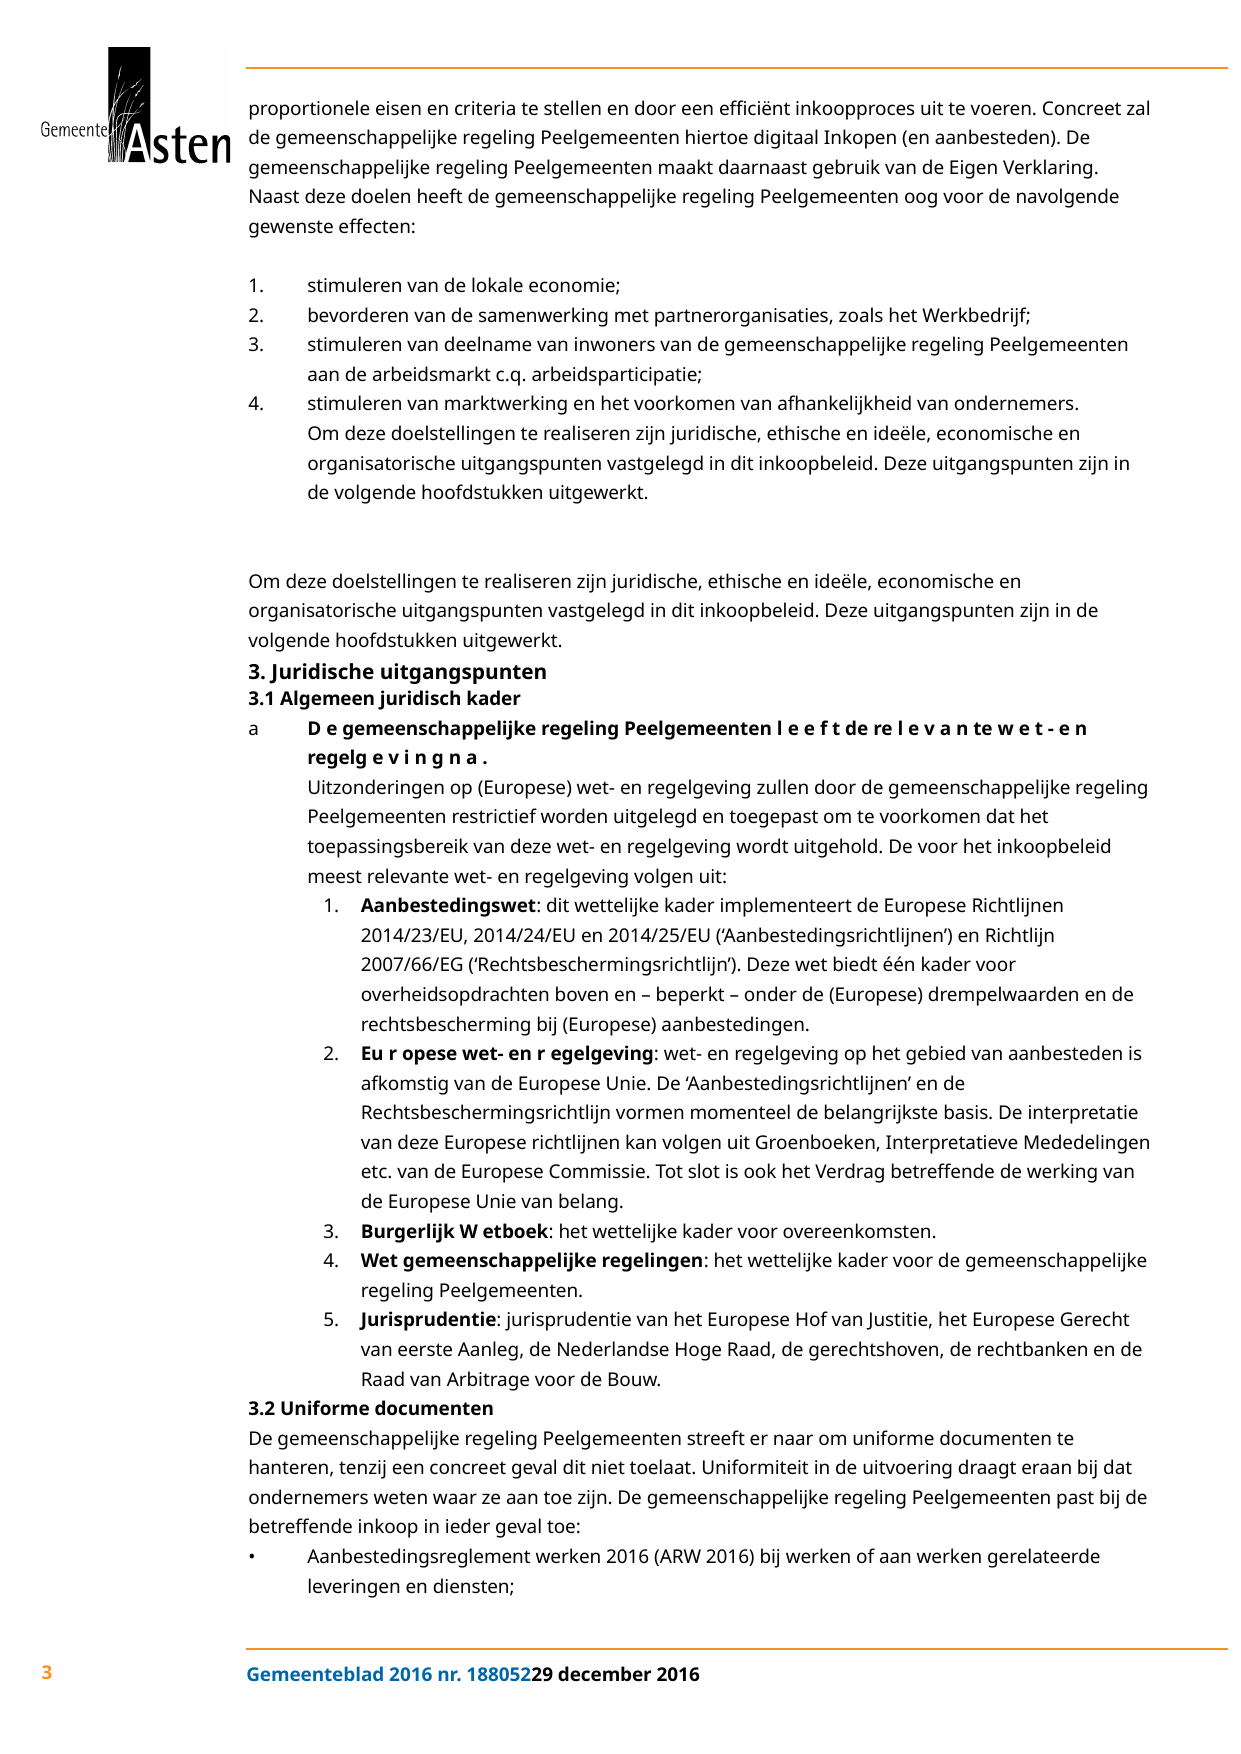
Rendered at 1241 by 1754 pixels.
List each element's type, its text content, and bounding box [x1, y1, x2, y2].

text 3.2 Uniforme documenten [248, 1395, 1152, 1421]
text De gemeenschappelijke regeling Peelgemeenten streeft er naar om uniforme documenten te hanteren, tenzij een concreet geval dit niet toelaat. Uniformiteit in de uitvoering draagt eraan bij dat ondernemers weten waar ze aan toe zijn. De gemeenschappelijke regeling Peelgemeenten past bij de betreffende inkoop in ieder geval toe: [248, 1425, 1152, 1539]
list D e gemeenschappelijke regeling Peelgemeenten l e e f t de re l e v a n te w e t - e n regelg e v i n g n a . [248, 715, 1152, 770]
list bevorderen van de samenwerking met partnerorganisaties, zoals het Werkbedrijf; [248, 302, 1152, 328]
picture [41, 47, 231, 172]
list Uitzonderingen op (Europese) wet- en regelgeving zullen door de gemeenschappelijke regeling Peelgemeenten restrictief worden uitgelegd en toegepast om te voorkomen dat het toepassingsbereik van deze wet- en regelgeving wordt uitgehold. De voor het inkoopbeleid meest relevante wet- en regelgeving volgen uit: [248, 774, 1152, 888]
text Naast deze doelen heeft de gemeenschappelijke regeling Peelgemeenten oog voor de navolgende gewenste effecten: [248, 183, 1152, 239]
list stimuleren van deelname van inwoners van de gemeenschappelijke regeling Peelgemeenten aan de arbeidsmarkt c.q. arbeidsparticipatie; [248, 331, 1152, 387]
text 3.1 Algemeen juridisch kader [248, 685, 1152, 711]
list Wet gemeenschappelijke regelingen: het wettelijke kader voor de gemeenschappelijke regeling Peelgemeenten. [323, 1247, 1152, 1303]
list Aanbestedingsreglement werken 2016 (ARW 2016) bij werken of aan werken gerelateerde leveringen en diensten; [248, 1543, 1152, 1598]
list Eu r opese wet- en r egelgeving: wet- en regelgeving op het gebied van aanbesteden is afkomstig van de Europese Unie. De ‘Aanbestedingsrichtlijnen’ en de Rechtsbeschermingsrichtlijn vormen momenteel de belangrijkste basis. De interpretatie van deze Europese richtlijnen kan volgen uit Groenboeken, Interpretatieve Mededelingen etc. van de Europese Commissie. Tot slot is ook het Verdrag betreffende de werking van de Europese Unie van belang. [323, 1040, 1152, 1214]
list Jurisprudentie: jurisprudentie van het Europese Hof van Justitie, het Europese Gerecht van eerste Aanleg, de Nederlandse Hoge Raad, de gerechtshoven, de rechtbanken en de Raad van Arbitrage voor de Bouw. [323, 1307, 1152, 1391]
list Burgerlijk W etboek: het wettelijke kader voor overeenkomsten. [323, 1218, 1152, 1243]
list stimuleren van marktwerking en het voorkomen van afhankelijkheid van ondernemers. [248, 391, 1152, 416]
list Aanbestedingswet: dit wettelijke kader implementeert de Europese Richtlijnen 2014/23/EU, 2014/24/EU en 2014/25/EU (‘Aanbestedingsrichtlijnen’) en Richtlijn 2007/66/EG (‘Rechtsbeschermingsrichtlijn’). Deze wet biedt één kader voor overheidsopdrachten boven en – beperkt – onder de (Europese) drempelwaarden en de rechtsbescherming bij (Europese) aanbestedingen. [323, 892, 1152, 1036]
text 3. Juridische uitgangspunten [248, 657, 1152, 685]
text proportionele eisen en criteria te stellen en door een efficiënt inkoopproces uit te voeren. Concreet zal de gemeenschappelijke regeling Peelgemeenten hiertoe digitaal Inkopen (en aanbesteden). De gemeenschappelijke regeling Peelgemeenten maakt daarnaast gebruik van de Eigen Verklaring. [248, 95, 1152, 180]
list Om deze doelstellingen te realiseren zijn juridische, ethische en ideële, economische en organisatorische uitgangspunten vastgelegd in dit inkoopbeleid. Deze uitgangspunten zijn in de volgende hoofdstukken uitgewerkt. [248, 420, 1152, 505]
list stimuleren van de lokale economie; [248, 272, 1152, 298]
text Om deze doelstellingen te realiseren zijn juridische, ethische en ideële, economische en organisatorische uitgangspunten vastgelegd in dit inkoopbeleid. Deze uitgangspunten zijn in de volgende hoofdstukken uitgewerkt. [248, 568, 1152, 653]
